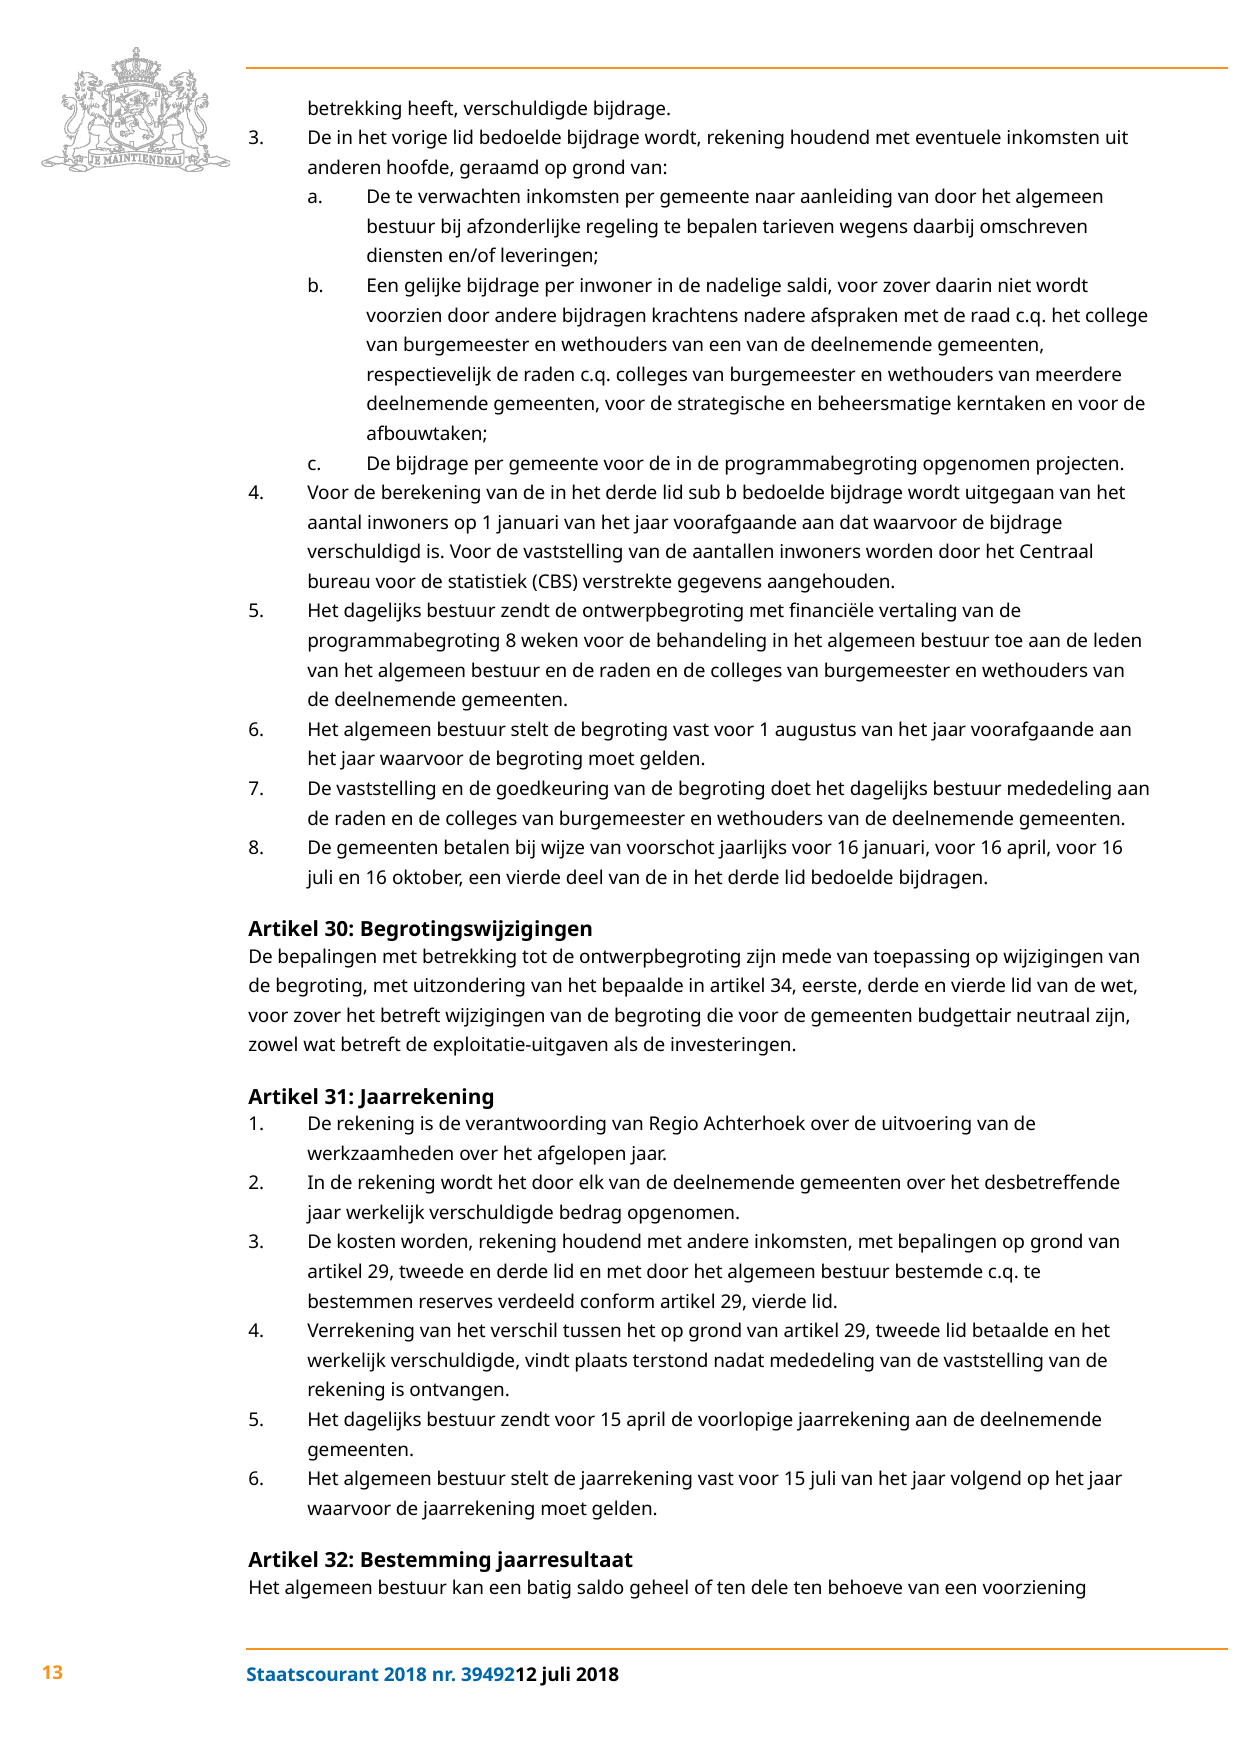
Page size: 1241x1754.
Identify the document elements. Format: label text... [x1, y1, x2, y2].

list betrekking heeft, verschuldigde bijdrage. [248, 95, 1152, 121]
list Voor de berekening van de in het derde lid sub b bedoelde bijdrage wordt uitgegaan van het aantal inwoners op 1 januari van het jaar voorafgaande aan dat waarvoor de bijdrage verschuldigd is. Voor de vaststelling van de aantallen inwoners worden door het Centraal bureau voor de statistiek (CBS) verstrekte gegevens aangehouden. [248, 479, 1152, 594]
list Verrekening van het verschil tussen het op grond van artikel 29, tweede lid betaalde en het werkelijk verschuldigde, vindt plaats terstond nadat mededeling van de vaststelling van de rekening is ontvangen. [248, 1317, 1152, 1402]
text Het algemeen bestuur kan een batig saldo geheel of ten dele ten behoeve van een voorziening [248, 1574, 1152, 1599]
list De gemeenten betalen bij wijze van voorschot jaarlijks voor 16 januari, voor 16 april, voor 16 juli en 16 oktober, een vierde deel van de in het derde lid bedoelde bijdragen. [248, 834, 1152, 890]
list De te verwachten inkomsten per gemeente naar aanleiding van door het algemeen bestuur bij afzonderlijke regeling te bepalen tarieven wegens daarbij omschreven diensten en/of leveringen; [307, 183, 1152, 268]
text Artikel 31: Jaarrekening [248, 1082, 1152, 1110]
list De kosten worden, rekening houdend met andere inkomsten, met bepalingen op grond van artikel 29, tweede en derde lid en met door het algemeen bestuur bestemde c.q. te bestemmen reserves verdeeld conform artikel 29, vierde lid. [248, 1229, 1152, 1314]
list Het algemeen bestuur stelt de jaarrekening vast voor 15 juli van het jaar volgend op het jaar waarvoor de jaarrekening moet gelden. [248, 1465, 1152, 1521]
text Artikel 30: Begrotingswijzigingen [248, 914, 1152, 943]
text De bepalingen met betrekking tot de ontwerpbegroting zijn mede van toepassing op wijzigingen van de begroting, met uitzondering van het bepaalde in artikel 34, eerste, derde en vierde lid van de wet, voor zover het betreft wijzigingen van de begroting die voor de gemeenten budgettair neutraal zijn, zowel wat betreft de exploitatie-uitgaven als de investeringen. [248, 943, 1152, 1057]
list De vaststelling en de goedkeuring van de begroting doet het dagelijks bestuur mededeling aan de raden en de colleges van burgemeester en wethouders van de deelnemende gemeenten. [248, 775, 1152, 831]
list De in het vorige lid bedoelde bijdrage wordt, rekening houdend met eventuele inkomsten uit anderen hoofde, geraamd op grond van: [248, 124, 1152, 180]
list De rekening is de verantwoording van Regio Achterhoek over de uitvoering van de werkzaamheden over het afgelopen jaar. [248, 1110, 1152, 1166]
list De bijdrage per gemeente voor de in de programmabegroting opgenomen projecten. [307, 450, 1152, 476]
list Een gelijke bijdrage per inwoner in de nadelige saldi, voor zover daarin niet wordt voorzien door andere bijdragen krachtens nadere afspraken met de raad c.q. het college van burgemeester en wethouders van een van de deelnemende gemeenten, respectievelijk de raden c.q. colleges van burgemeester en wethouders van meerdere deelnemende gemeenten, voor de strategische en beheersmatige kerntaken en voor de afbouwtaken; [307, 272, 1152, 446]
list In de rekening wordt het door elk van de deelnemende gemeenten over het desbetreffende jaar werkelijk verschuldigde bedrag opgenomen. [248, 1169, 1152, 1225]
text Artikel 32: Bestemming jaarresultaat [248, 1545, 1152, 1574]
picture [41, 47, 231, 172]
list Het dagelijks bestuur zendt voor 15 april de voorlopige jaarrekening aan de deelnemende gemeenten. [248, 1406, 1152, 1462]
list Het dagelijks bestuur zendt de ontwerpbegroting met financiële vertaling van de programmabegroting 8 weken voor de behandeling in het algemeen bestuur toe aan de leden van het algemeen bestuur en de raden en de colleges van burgemeester en wethouders van de deelnemende gemeenten. [248, 598, 1152, 712]
list Het algemeen bestuur stelt de begroting vast voor 1 augustus van het jaar voorafgaande aan het jaar waarvoor de begroting moet gelden. [248, 716, 1152, 771]
